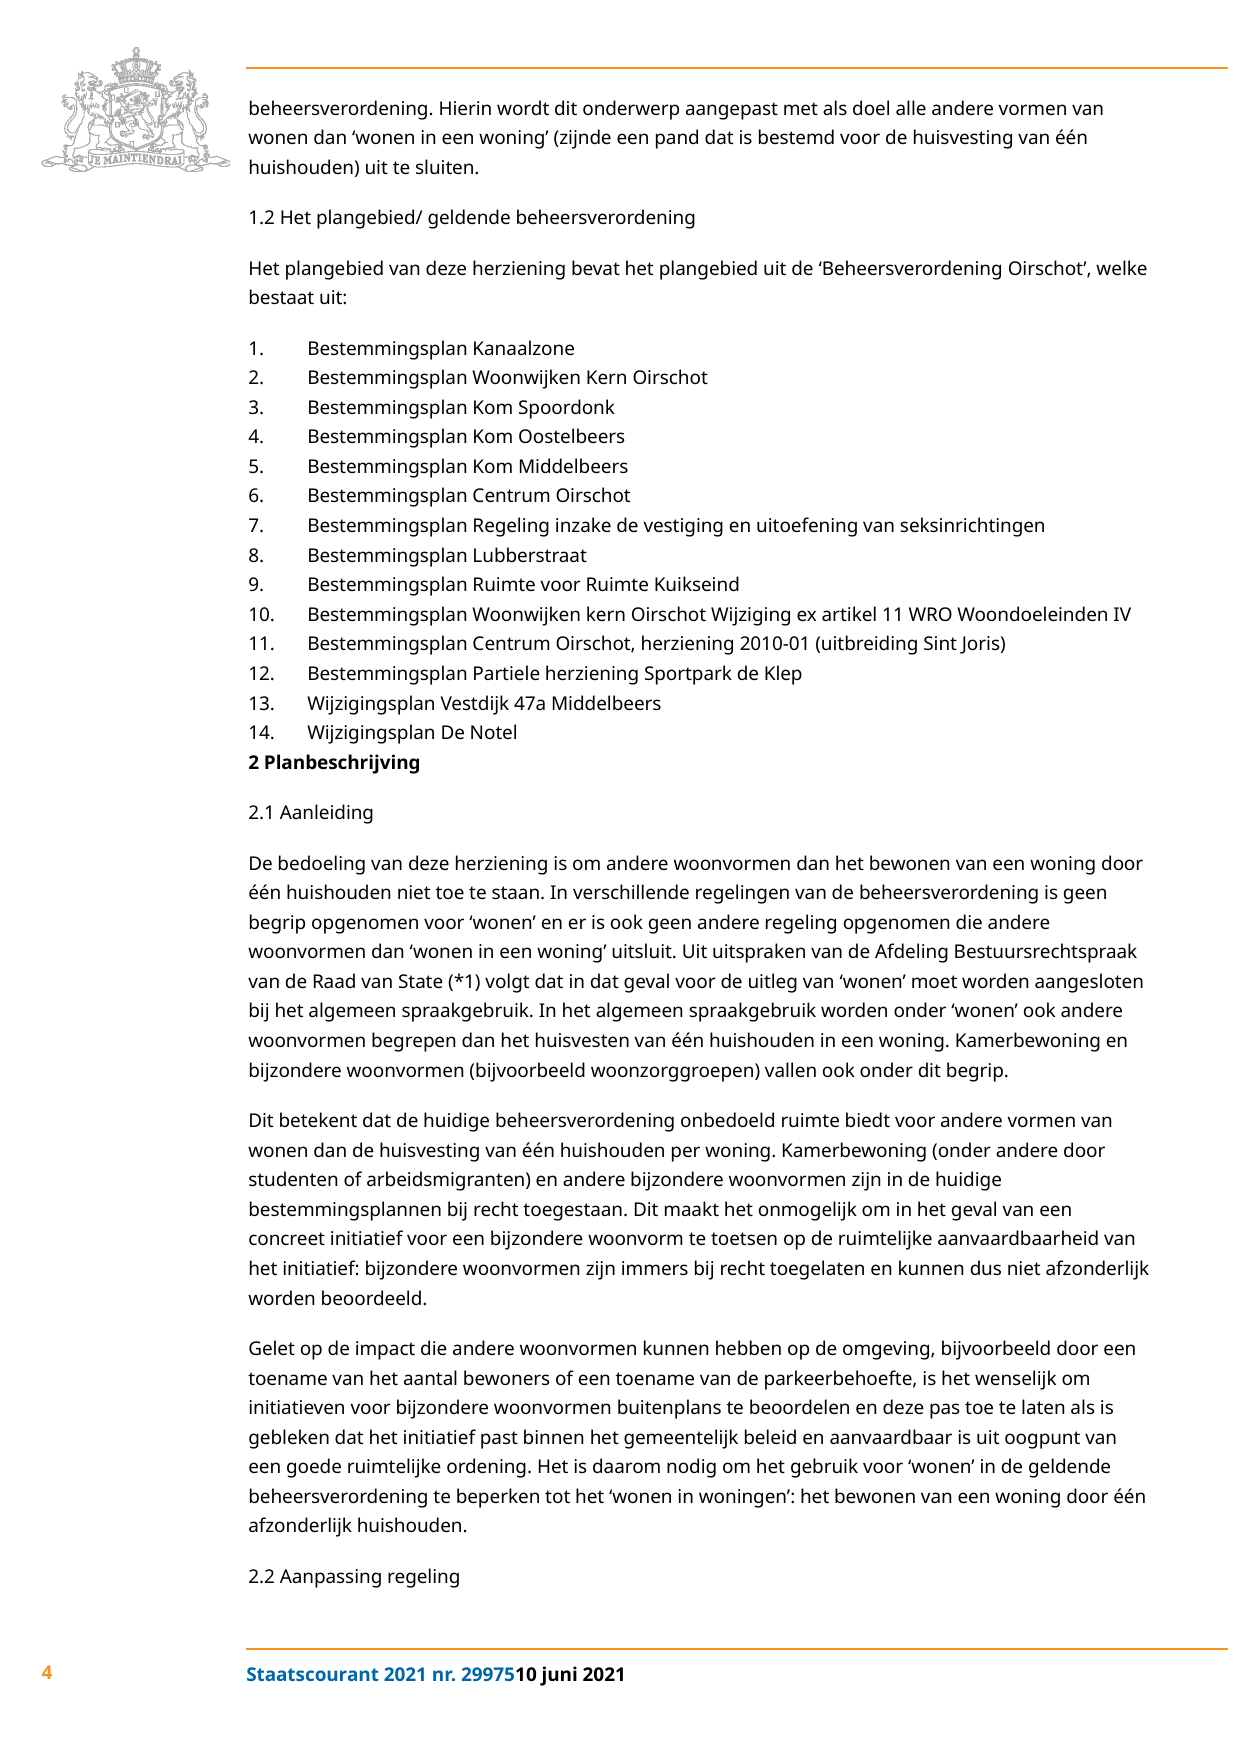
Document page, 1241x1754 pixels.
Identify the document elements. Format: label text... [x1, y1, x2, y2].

list Bestemmingsplan Ruimte voor Ruimte Kuikseind [248, 571, 1152, 597]
text 2.2 Aanpassing regeling [248, 1563, 1152, 1589]
list Bestemmingsplan Regeling inzake de vestiging en uitoefening van seksinrichtingen [248, 512, 1152, 538]
text 2.1 Aanleiding [248, 799, 1152, 825]
list Bestemmingsplan Kom Oostelbeers [248, 423, 1152, 449]
text 2 Planbeschrijving [248, 749, 1152, 775]
list Bestemmingsplan Lubberstraat [248, 542, 1152, 568]
list Bestemmingsplan Partiele herziening Sportpark de Klep [248, 660, 1152, 686]
list Bestemmingsplan Kom Spoordonk [248, 394, 1152, 420]
text Gelet op de impact die andere woonvormen kunnen hebben op de omgeving, bijvoorbeeld door een toename van het aantal bewoners of een toename van de parkeerbehoefte, is het wenselijk om initiatieven voor bijzondere woonvormen buitenplans te beoordelen en deze pas toe te laten als is gebleken dat het initiatief past binnen het gemeentelijk beleid en aanvaardbaar is uit oogpunt van een goede ruimtelijke ordening. Het is daarom nodig om het gebruik voor ‘wonen’ in de geldende beheersverordening te beperken tot het ‘wonen in woningen’: het bewonen van een woning door één afzonderlijk huishouden. [248, 1335, 1152, 1538]
text De bedoeling van deze herziening is om andere woonvormen dan het bewonen van een woning door één huishouden niet toe te staan. In verschillende regelingen van de beheersverordening is geen begrip opgenomen voor ‘wonen’ en er is ook geen andere regeling opgenomen die andere woonvormen dan ‘wonen in een woning’ uitsluit. Uit uitspraken van de Afdeling Bestuursrechtspraak van de Raad van State (*1) volgt dat in dat geval voor de uitleg van ‘wonen’ moet worden aangesloten bij het algemeen spraakgebruik. In het algemeen spraakgebruik worden onder ‘wonen’ ook andere woonvormen begrepen dan het huisvesten van één huishouden in een woning. Kamerbewoning en bijzondere woonvormen (bijvoorbeeld woonzorggroepen) vallen ook onder dit begrip. [248, 850, 1152, 1083]
text beheersverordening. Hierin wordt dit onderwerp aangepast met als doel alle andere vormen van wonen dan ‘wonen in een woning’ (zijnde een pand dat is bestemd voor de huisvesting van één huishouden) uit te sluiten. [248, 95, 1152, 180]
list Bestemmingsplan Woonwijken Kern Oirschot [248, 364, 1152, 390]
list Wijzigingsplan Vestdijk 47a Middelbeers [248, 690, 1152, 716]
list Bestemmingsplan Centrum Oirschot [248, 483, 1152, 508]
list Bestemmingsplan Centrum Oirschot, herziening 2010-01 (uitbreiding Sint Joris) [248, 631, 1152, 656]
list Bestemmingsplan Kanaalzone [248, 335, 1152, 361]
text 1.2 Het plangebied/ geldende beheersverordening [248, 204, 1152, 230]
list Bestemmingsplan Kom Middelbeers [248, 453, 1152, 479]
list Bestemmingsplan Woonwijken kern Oirschot Wijziging ex artikel 11 WRO Woondoeleinden IV [248, 601, 1152, 627]
picture [41, 47, 231, 172]
text Dit betekent dat de huidige beheersverordening onbedoeld ruimte biedt voor andere vormen van wonen dan de huisvesting van één huishouden per woning. Kamerbewoning (onder andere door studenten of arbeidsmigranten) en andere bijzondere woonvormen zijn in de huidige bestemmingsplannen bij recht toegestaan. Dit maakt het onmogelijk om in het geval van een concreet initiatief voor een bijzondere woonvorm te toetsen op de ruimtelijke aanvaardbaarheid van het initiatief: bijzondere woonvormen zijn immers bij recht toegelaten en kunnen dus niet afzonderlijk worden beoordeeld. [248, 1107, 1152, 1311]
text Het plangebied van deze herziening bevat het plangebied uit de ‘Beheersverordening Oirschot’, welke bestaat uit: [248, 255, 1152, 310]
list Wijzigingsplan De Notel [248, 719, 1152, 745]
